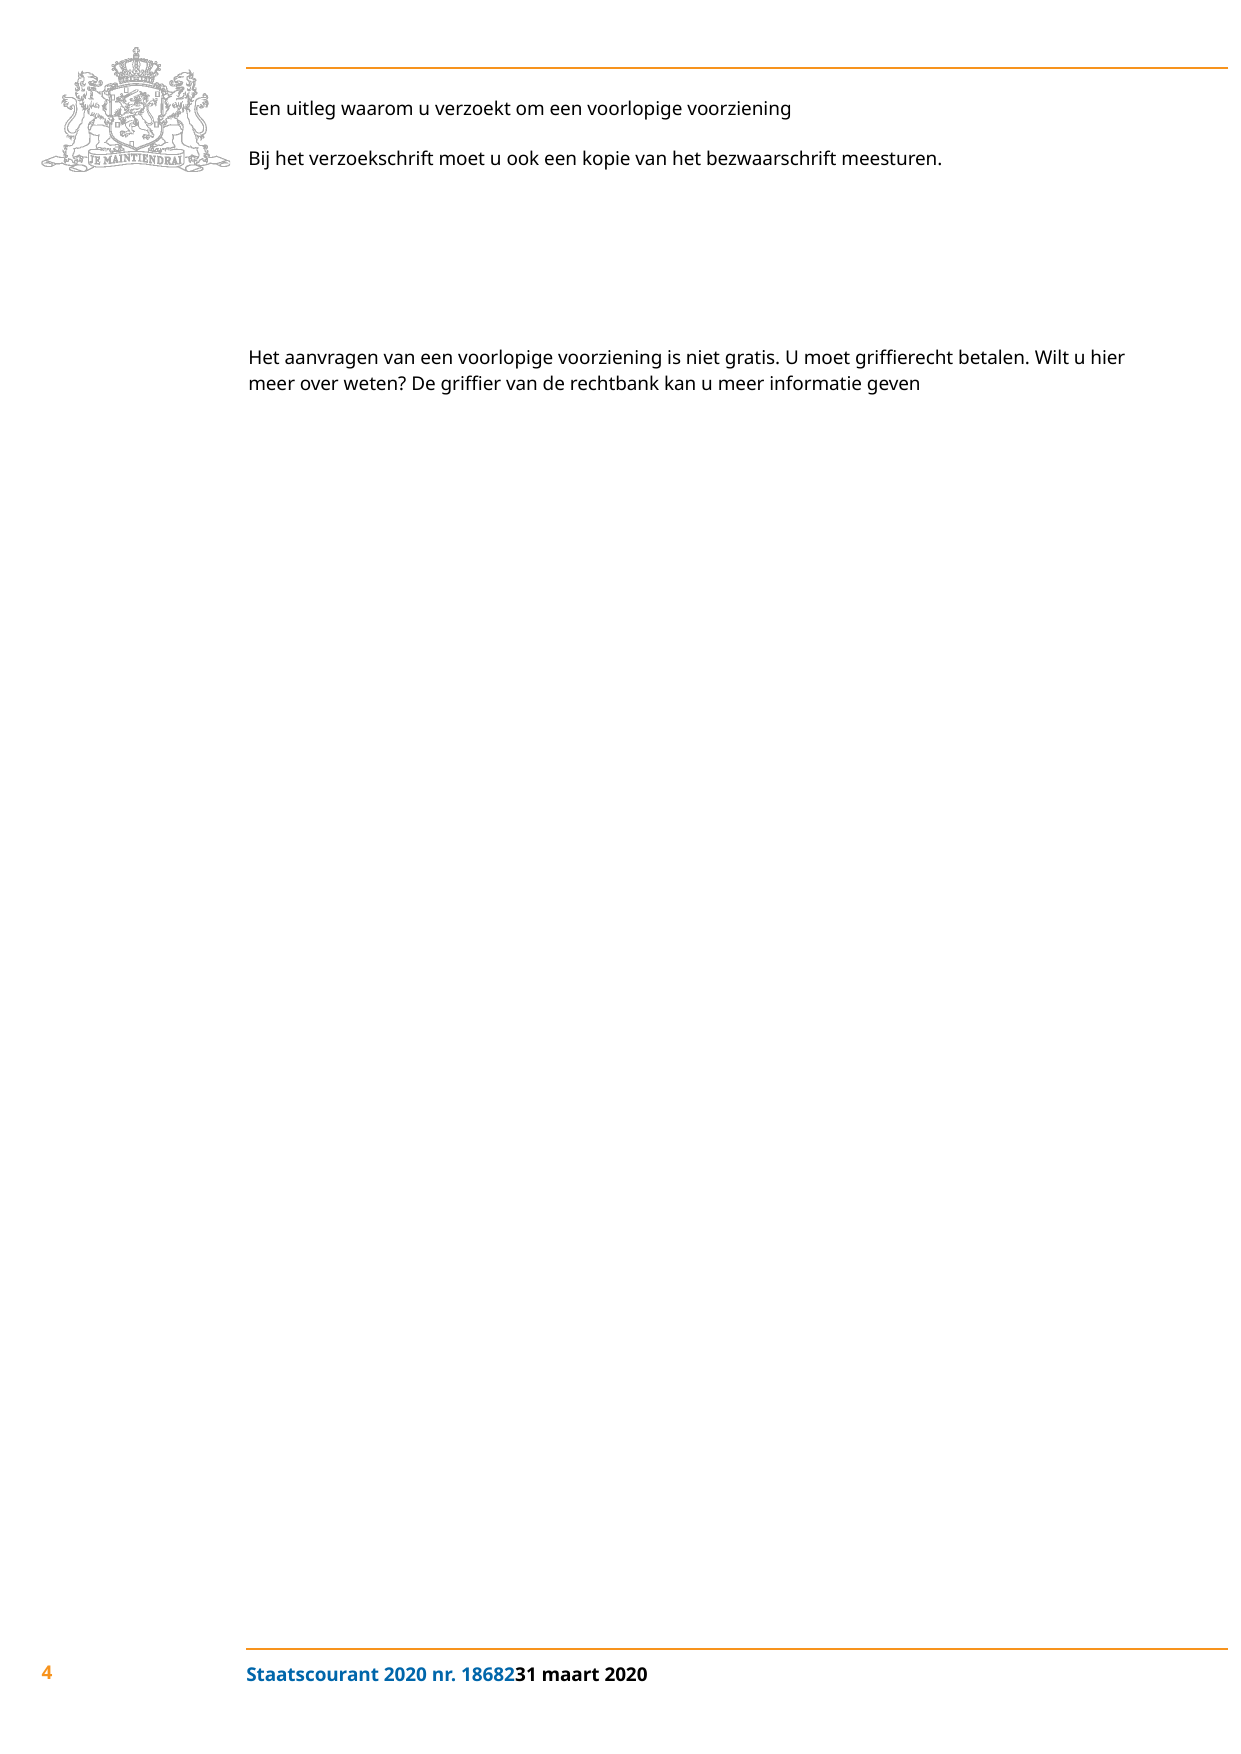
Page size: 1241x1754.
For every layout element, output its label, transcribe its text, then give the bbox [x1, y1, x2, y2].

picture [41, 47, 231, 172]
text Bij het verzoekschrift moet u ook een kopie van het bezwaarschrift meesturen. [248, 145, 1152, 171]
text Het aanvragen van een voorlopige voorziening is niet gratis. U moet griffierecht betalen. Wilt u hier meer over weten? De griffier van de rechtbank kan u meer informatie geven [248, 344, 1152, 396]
text Een uitleg waarom u verzoekt om een voorlopige voorziening [248, 95, 1152, 121]
